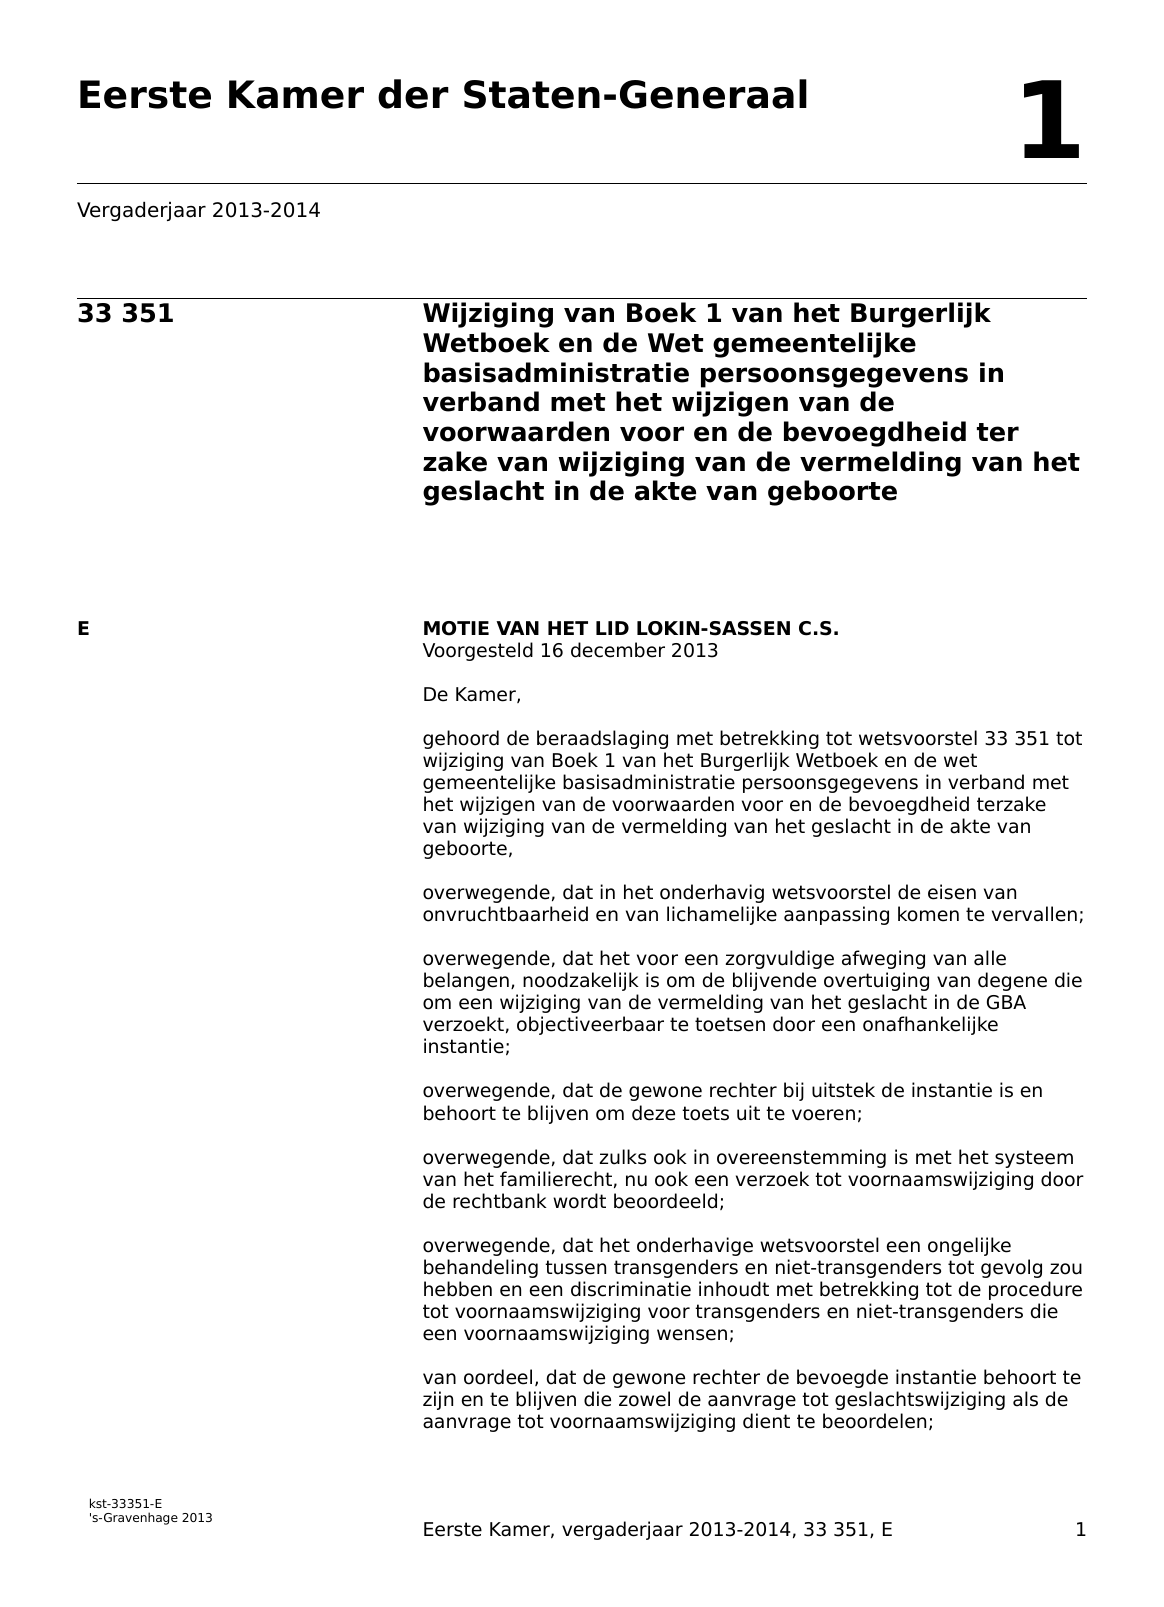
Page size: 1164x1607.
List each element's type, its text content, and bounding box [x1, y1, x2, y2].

text overwegende, dat in het onderhavig wetsvoorstel de eisen van onvruchtbaarheid en van lichamelijke aanpassing komen te vervallen; [422, 882, 1087, 926]
text overwegende, dat het voor een zorgvuldige afweging van alle belangen, noodzakelijk is om de blijvende overtuiging van degene die om een wijziging van de vermelding van het geslacht in de GBA verzoekt, objectiveerbaar te toetsen door een onafhankelijke instantie; [422, 948, 1087, 1058]
text gehoord de beraadslaging met betrekking tot wetsvoorstel 33 351 tot wijziging van Boek 1 van het Burgerlijk Wetboek en de wet gemeentelijke basisadministratie persoonsgegevens in verband met het wijzigen van de voorwaarden voor en de bevoegdheid terzake van wijziging van de vermelding van het geslacht in de akte van geboorte, [422, 728, 1087, 860]
subtitle E MOTIE VAN HET LID LOKIN-SASSEN C.S. [77, 618, 1087, 640]
text overwegende, dat het onderhavige wetsvoorstel een ongelijke behandeling tussen transgenders en niet-transgenders tot gevolg zou hebben en een discriminatie inhoudt met betrekking tot de procedure tot voornaamswijziging voor transgenders en niet-transgenders die een voornaamswijziging wensen; [422, 1235, 1087, 1344]
text overwegende, dat zulks ook in overeenstemming is met het systeem van het familierecht, nu ook een verzoek tot voornaamswijziging door de rechtbank wordt beoordeeld; [422, 1147, 1087, 1212]
text kst-33351-E [88, 1497, 323, 1511]
table_header 1 [886, 59, 1087, 183]
table_cell Vergaderjaar 2013-2014 [77, 184, 1087, 298]
text Voorgesteld 16 december 2013 [422, 640, 1087, 662]
text 's-Gravenhage 2013 [88, 1511, 323, 1525]
text overwegende, dat de gewone rechter bij uitstek de instantie is en behoort te blijven om deze toets uit te voeren; [422, 1080, 1087, 1124]
text van oordeel, dat de gewone rechter de bevoegde instantie behoort te zijn en te blijven die zowel de aanvrage tot geslachtswijziging als de aanvrage tot voornaamswijziging dient te beoordelen; [422, 1367, 1087, 1433]
text De Kamer, [422, 684, 1087, 706]
subtitle 33 351 Wijziging van Boek 1 van het Burgerlijk Wetboek en de Wet gemeentelijke basisadministratie persoonsgegevens in verband met het wijzigen van de voorwaarden voor en de bevoegdheid ter zake van wijziging van de vermelding van het geslacht in de akte van geboorte [77, 299, 1087, 507]
table_header Eerste Kamer der Staten-Generaal [77, 59, 886, 183]
